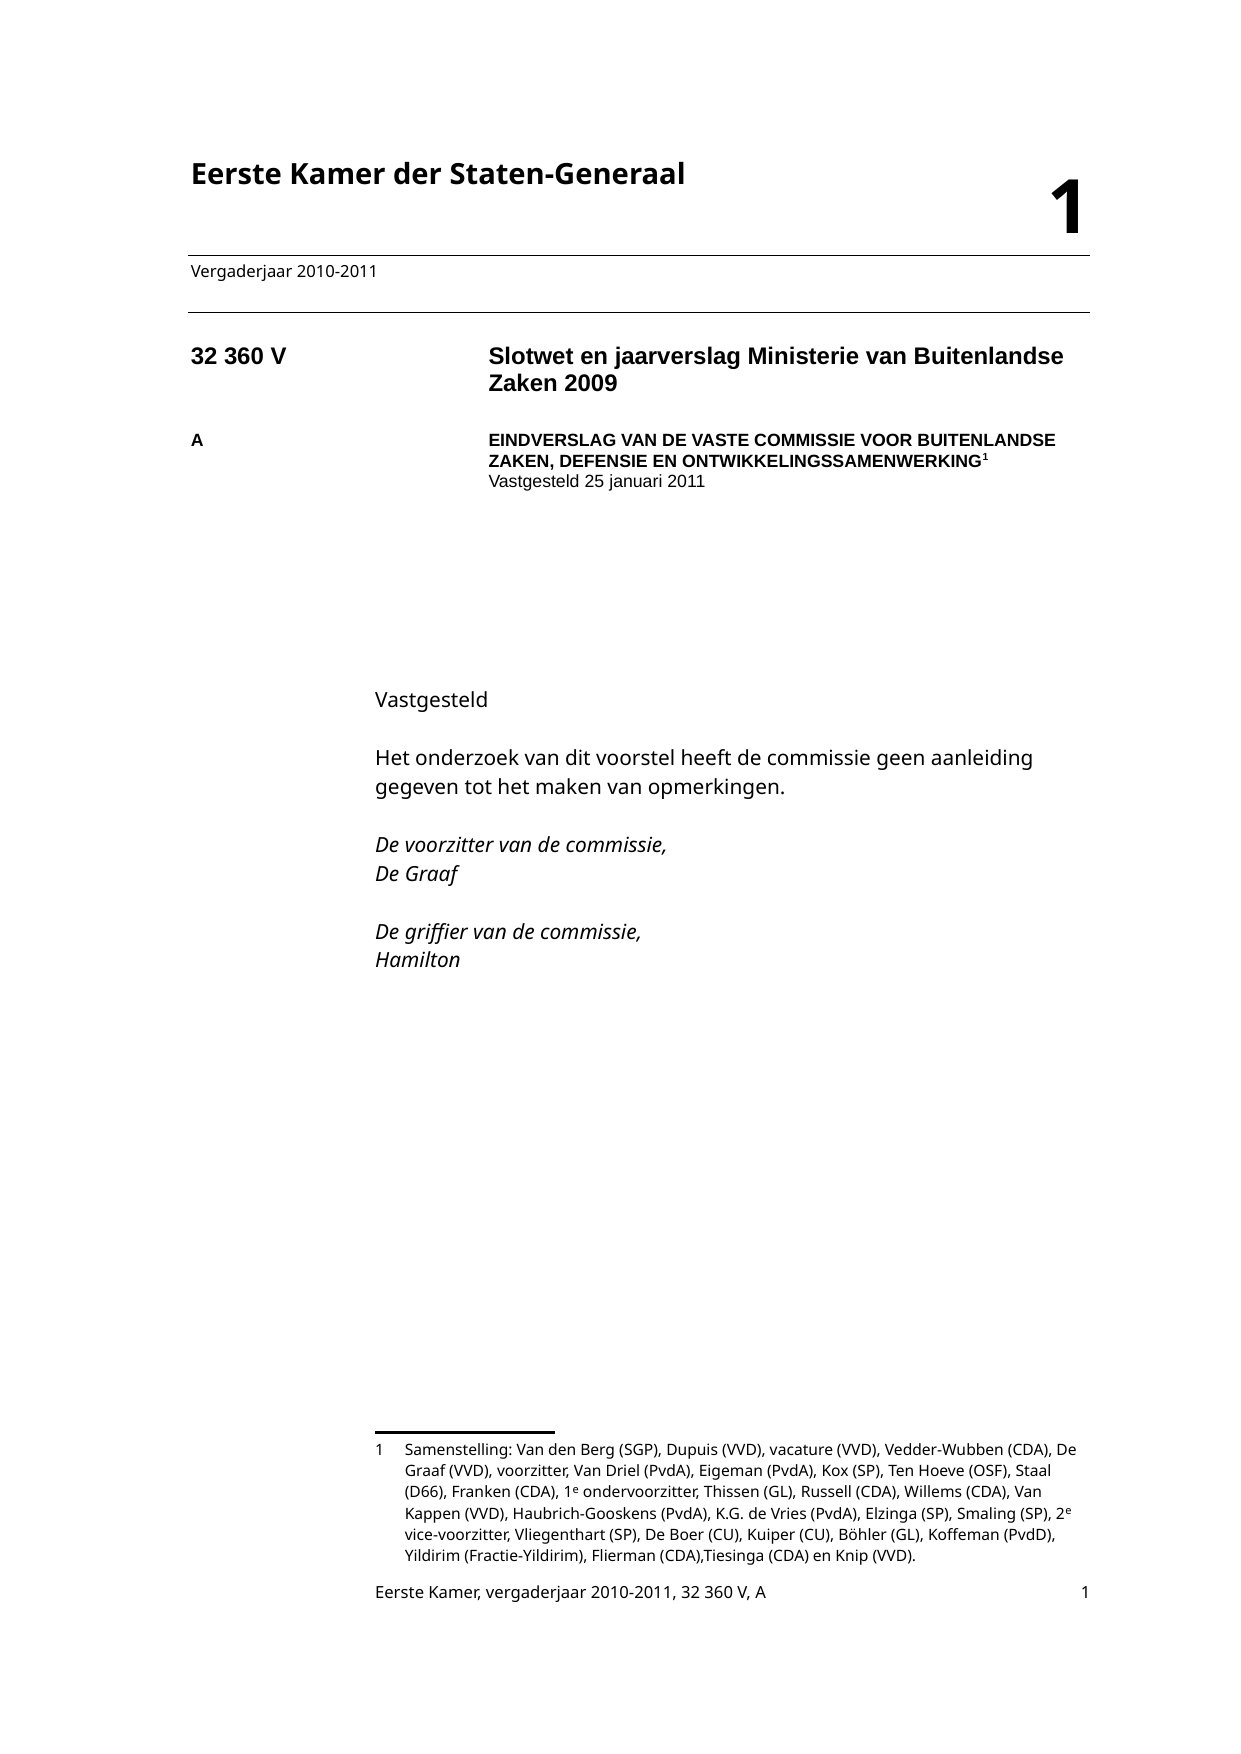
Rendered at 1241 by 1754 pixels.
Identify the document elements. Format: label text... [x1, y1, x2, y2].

table_cell A [188, 427, 485, 566]
table_cell Slotwet en jaarverslag Ministerie van Buitenlandse Zaken 2009 [485, 339, 1090, 427]
text De Graaf [375, 859, 1090, 887]
table_cell 32 360 V [188, 339, 485, 427]
table_cell Vergaderjaar 2010-2011 [188, 256, 485, 312]
text Het onderzoek van dit voorstel heeft de commissie geen aanleiding gegeven tot het maken van opmerkingen. [375, 743, 1090, 800]
text De voorzitter van de commissie, [375, 830, 1090, 859]
text Hamilton [375, 946, 1090, 974]
table_cell [188, 313, 485, 339]
table_header 1 [910, 150, 1090, 255]
table_header Eerste Kamer der Staten-Generaal [188, 150, 909, 255]
text De griffier van de commissie, [375, 917, 1090, 946]
text Vastgesteld [375, 685, 1090, 713]
table_cell [485, 256, 1090, 312]
table_cell EINDVERSLAG VAN DE VASTE COMMISSIE VOOR BUITENLANDSE ZAKEN, DEFENSIE EN ONTWIKKELINGSSAMENWERKING Vastgesteld 25 januari 2011 [485, 427, 1090, 566]
table_cell [485, 313, 1090, 339]
